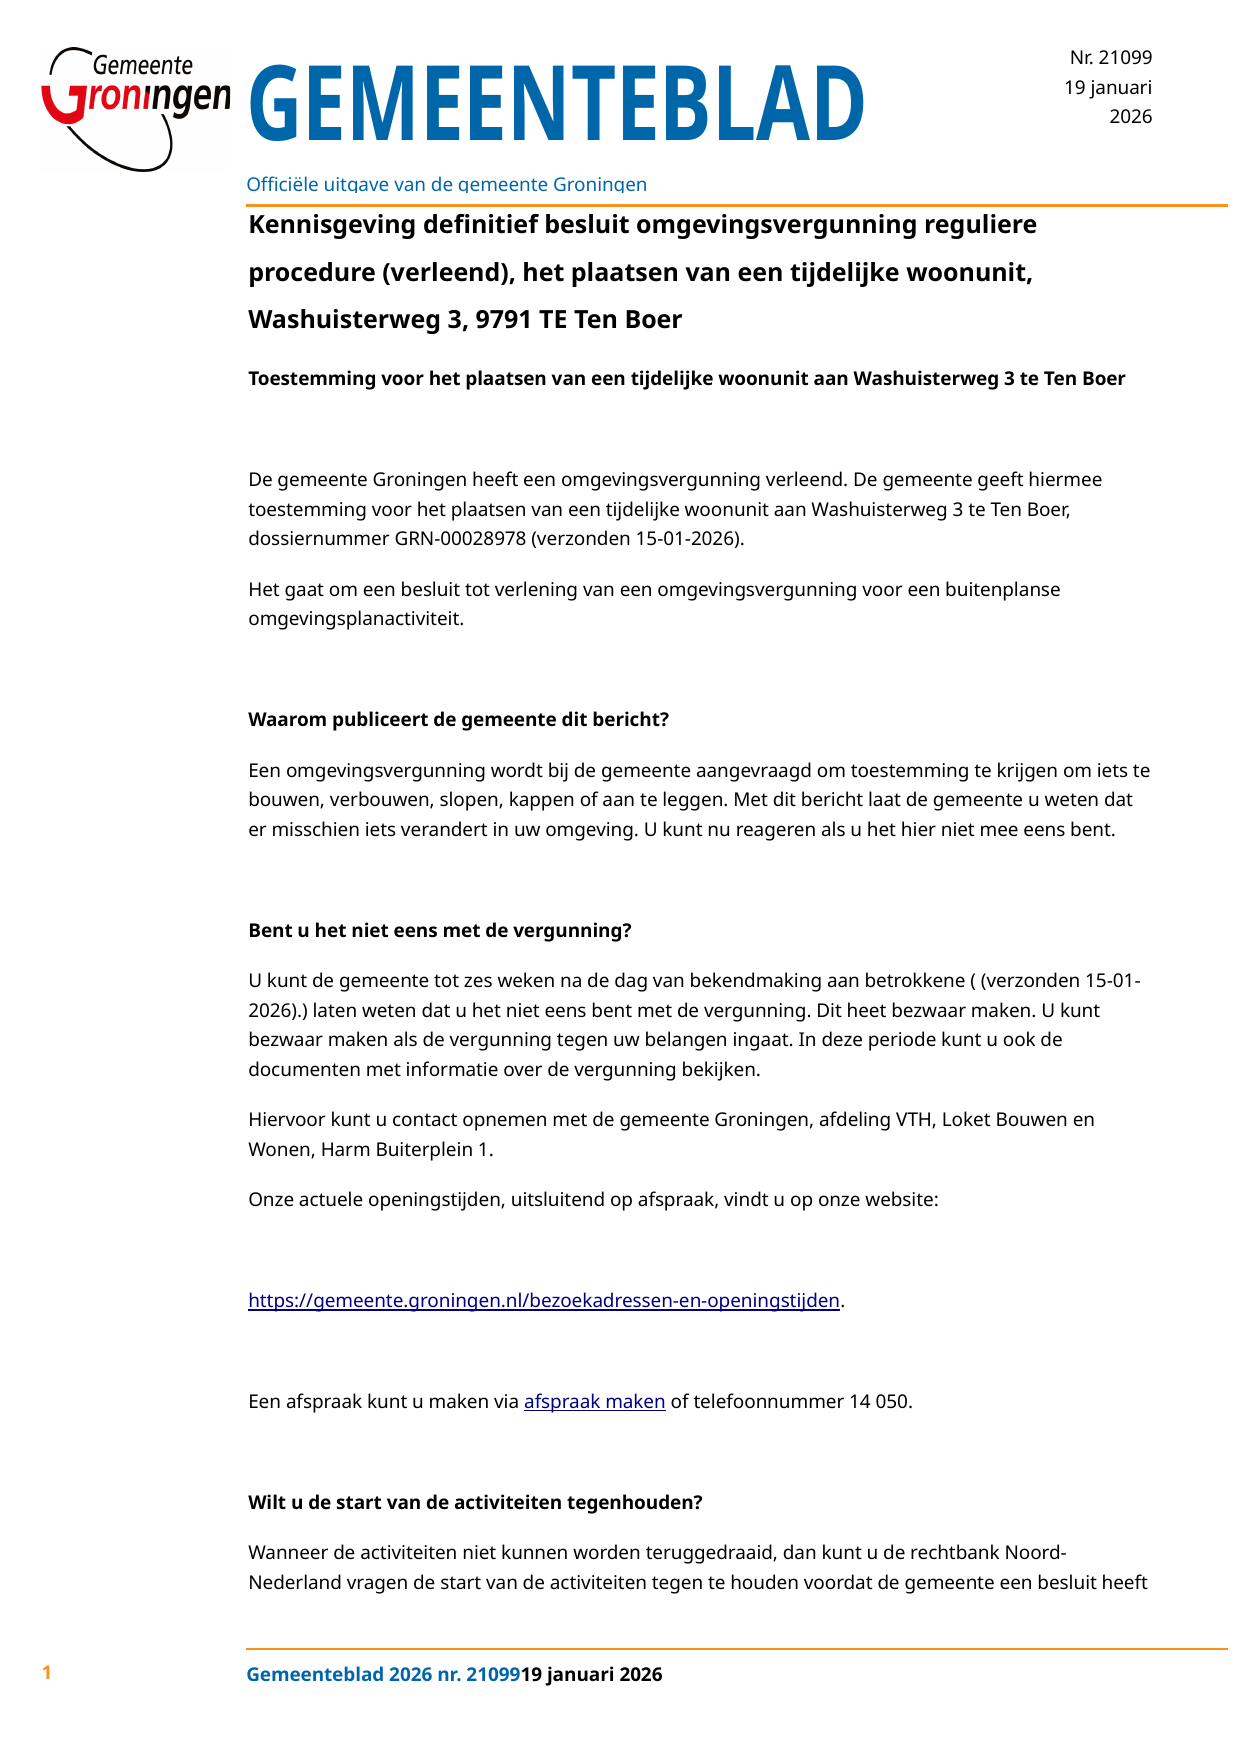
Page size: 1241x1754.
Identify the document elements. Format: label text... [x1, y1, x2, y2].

text Kennisgeving definitief besluit omgevingsvergunning reguliere procedure (verleend), het plaatsen van een tijdelijke woonunit, Washuisterweg 3, 9791 TE Ten Boer [248, 207, 1152, 336]
text Een afspraak kunt u maken via afspraak maken of telefoonnummer 14 050. [248, 1388, 1152, 1414]
text https://gemeente.groningen.nl/bezoekadressen-en-openingstijden. [248, 1287, 1152, 1313]
text Bent u het niet eens met de vergunning? [248, 917, 1152, 942]
text Hiervoor kunt u contact opnemen met de gemeente Groningen, afdeling VTH, Loket Bouwen en Wonen, Harm Buiterplein 1. [248, 1106, 1152, 1162]
text Een omgevingsvergunning wordt bij de gemeente aangevraagd om toestemming te krijgen om iets te bouwen, verbouwen, slopen, kappen of aan te leggen. Met dit bericht laat de gemeente u weten dat er misschien iets verandert in uw omgeving. U kunt nu reageren als u het hier niet mee eens bent. [248, 757, 1152, 842]
text Toestemming voor het plaatsen van een tijdelijke woonunit aan Washuisterweg 3 te Ten Boer [248, 366, 1152, 391]
text Wanneer de activiteiten niet kunnen worden teruggedraaid, dan kunt u de rechtbank Noord-Nederland vragen de start van de activiteiten tegen te houden voordat de gemeente een besluit heeft [248, 1539, 1152, 1594]
text Waarom publiceert de gemeente dit bericht? [248, 706, 1152, 732]
text U kunt de gemeente tot zes weken na de dag van bekendmaking aan betrokkene ( (verzonden 15-01-2026).) laten weten dat u het niet eens bent met de vergunning. Dit heet bezwaar maken. U kunt bezwaar maken als de vergunning tegen uw belangen ingaat. In deze periode kunt u ook de documenten met informatie over de vergunning bekijken. [248, 967, 1152, 1082]
text Onze actuele openingstijden, uitsluitend op afspraak, vindt u op onze website: [248, 1186, 1152, 1212]
text Het gaat om een besluit tot verlening van een omgevingsvergunning voor een buitenplanse omgevingsplanactiviteit. [248, 576, 1152, 631]
text Wilt u de start van de activiteiten tegenhouden? [248, 1489, 1152, 1514]
text De gemeente Groningen heeft een omgevingsvergunning verleend. De gemeente geeft hiermee toestemming voor het plaatsen van een tijdelijke woonunit aan Washuisterweg 3 te Ten Boer, dossiernummer GRN-00028978 (verzonden 15-01-2026). [248, 466, 1152, 551]
picture [41, 47, 231, 172]
